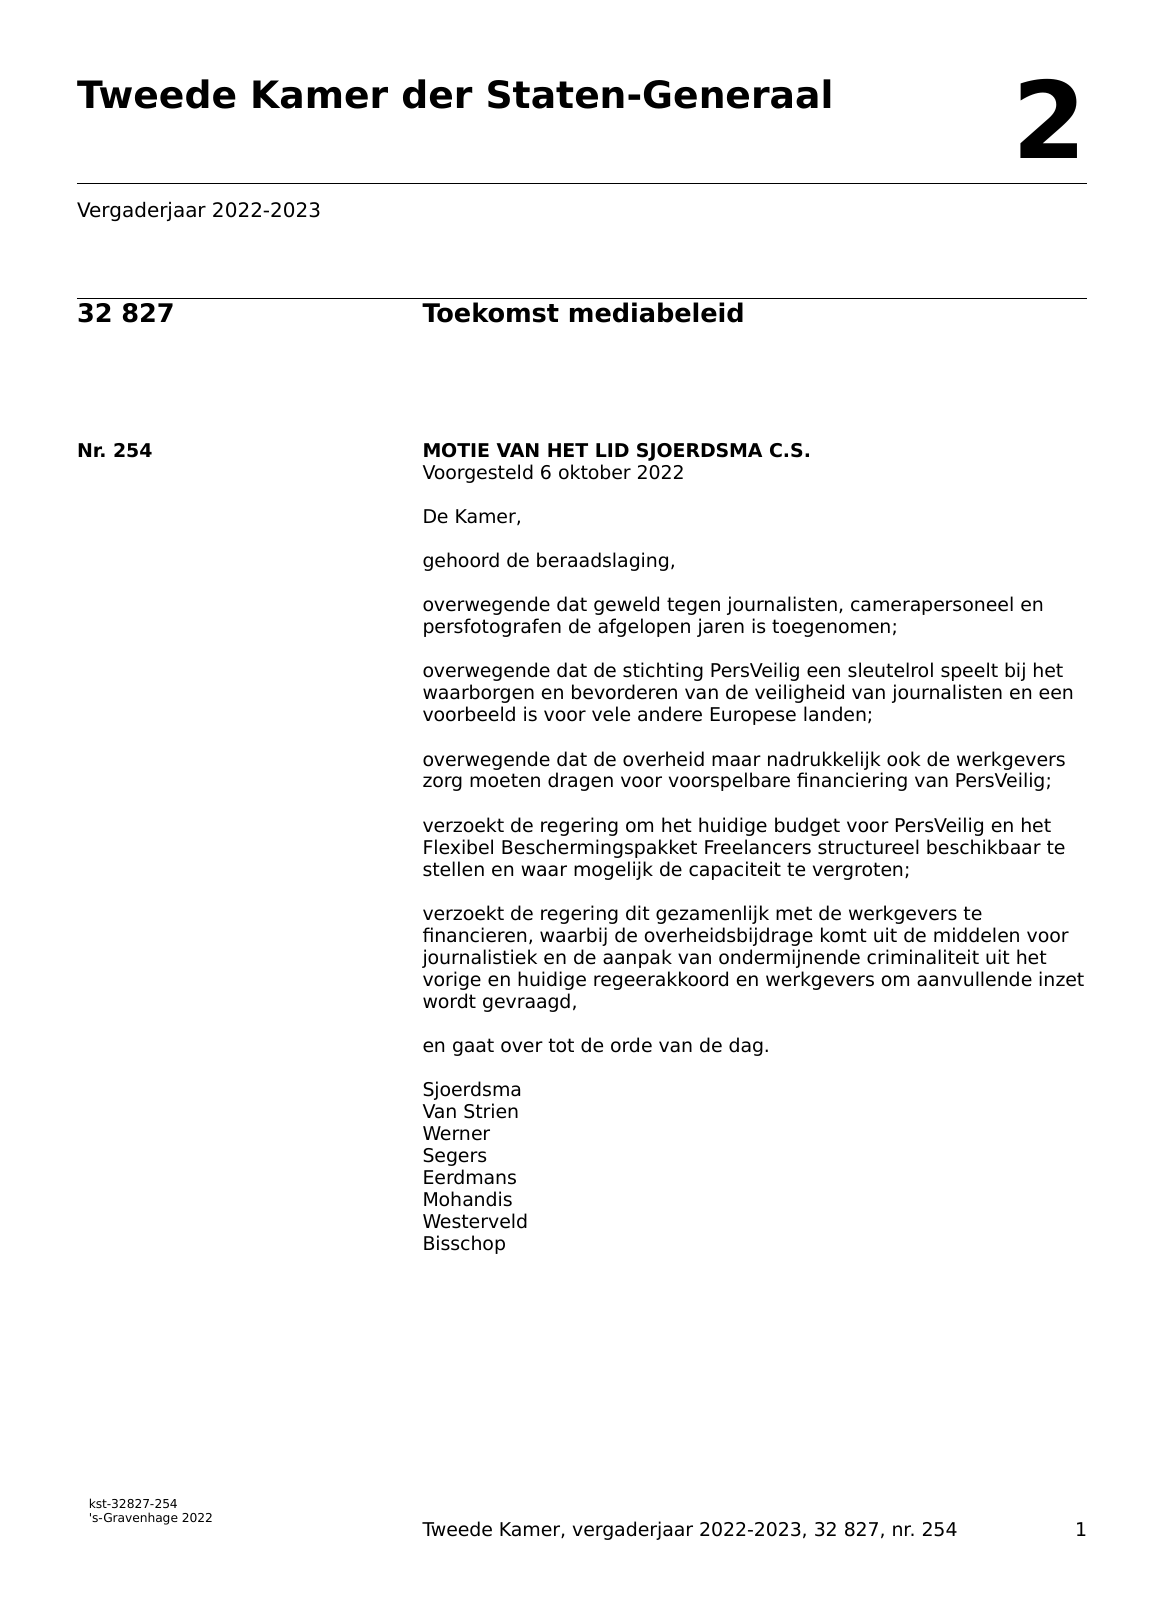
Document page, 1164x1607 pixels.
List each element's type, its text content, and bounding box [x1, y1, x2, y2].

table_header 2 [886, 59, 1087, 183]
text Mohandis [422, 1189, 1087, 1211]
text Van Strien [422, 1101, 1087, 1123]
text 's-Gravenhage 2022 [88, 1511, 323, 1525]
text overwegende dat de stichting PersVeilig een sleutelrol speelt bij het waarborgen en bevorderen van de veiligheid van journalisten en een voorbeeld is voor vele andere Europese landen; [422, 660, 1087, 726]
text verzoekt de regering om het huidige budget voor PersVeilig en het Flexibel Beschermingspakket Freelancers structureel beschikbaar te stellen en waar mogelijk de capaciteit te vergroten; [422, 814, 1087, 881]
text overwegende dat geweld tegen journalisten, camerapersoneel en persfotografen de afgelopen jaren is toegenomen; [422, 594, 1087, 638]
text verzoekt de regering dit gezamenlijk met de werkgevers te financieren, waarbij de overheidsbijdrage komt uit de middelen voor journalistiek en de aanpak van ondermijnende criminaliteit uit het vorige en huidige regeerakkoord en werkgevers om aanvullende inzet wordt gevraagd, [422, 903, 1087, 1013]
text Bisschop [422, 1233, 1087, 1255]
text Voorgesteld 6 oktober 2022 [422, 462, 1087, 484]
subtitle Nr. 254 MOTIE VAN HET LID SJOERDSMA C.S. [77, 440, 1087, 462]
text kst-32827-254 [88, 1497, 323, 1511]
text overwegende dat de overheid maar nadrukkelijk ook de werkgevers zorg moeten dragen voor voorspelbare financiering van PersVeilig; [422, 748, 1087, 792]
text Segers [422, 1145, 1087, 1167]
text Eerdmans [422, 1167, 1087, 1189]
table_header Tweede Kamer der Staten-Generaal [77, 59, 886, 183]
text Westerveld [422, 1211, 1087, 1233]
text Werner [422, 1123, 1087, 1145]
text en gaat over tot de orde van de dag. [422, 1035, 1087, 1057]
text De Kamer, [422, 506, 1087, 528]
text gehoord de beraadslaging, [422, 550, 1087, 572]
table_cell Vergaderjaar 2022-2023 [77, 184, 1087, 298]
subtitle 32 827 Toekomst mediabeleid [77, 299, 1087, 329]
text Sjoerdsma [422, 1079, 1087, 1101]
